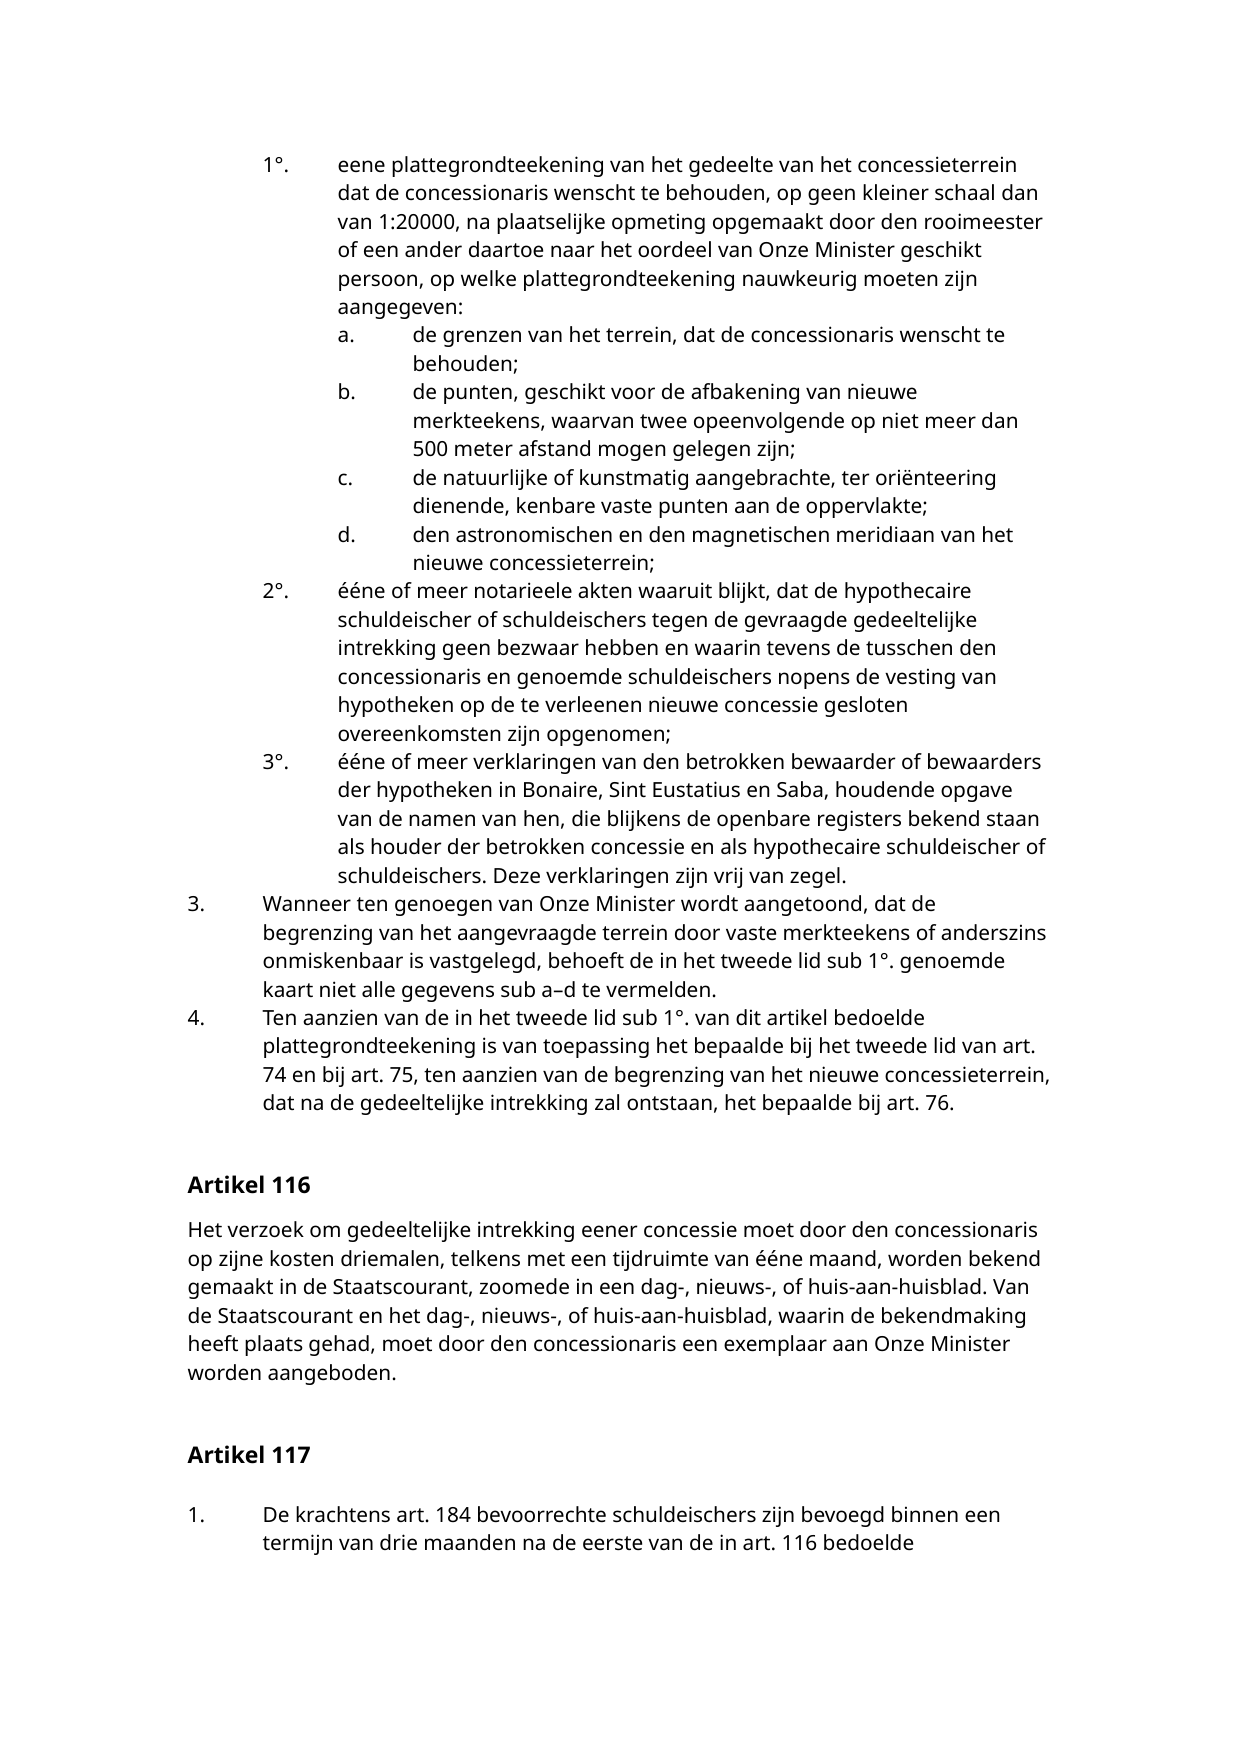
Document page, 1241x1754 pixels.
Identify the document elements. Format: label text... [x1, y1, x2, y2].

list Ten aanzien van de in het tweede lid sub 1°. van dit artikel bedoelde plattegrondteekening is van toepassing het bepaalde bij het tweede lid van art. 74 en bij art. 75, ten aanzien van de begrenzing van het nieuwe concessieterrein, dat na de gedeeltelijke intrekking zal ontstaan, het bepaalde bij art. 76. [187, 1003, 1053, 1117]
list Wanneer ten genoegen van Onze Minister wordt aangetoond, dat de begrenzing van het aangevraagde terrein door vaste merkteekens of anderszins onmiskenbaar is vastgelegd, behoeft de in het tweede lid sub 1°. genoemde kaart niet alle gegevens sub a–d te vermelden. [187, 889, 1053, 1003]
list De krachtens art. 184 bevoorrechte schuldeischers zijn bevoegd binnen een termijn van drie maanden na de eerste van de in art. 116 bedoelde [187, 1500, 1053, 1557]
list den astronomischen en den magnetischen meridiaan van het nieuwe concessieterrein; [337, 520, 1053, 577]
list de grenzen van het terrein, dat de concessionaris wenscht te behouden; [337, 321, 1053, 377]
list ééne of meer notarieele akten waaruit blijkt, dat de hypothecaire schuldeischer of schuldeischers tegen de gevraagde gedeeltelijke intrekking geen bezwaar hebben en waarin tevens de tusschen den concessionaris en genoemde schuldeischers nopens de vesting van hypotheken op de te verleenen nieuwe concessie gesloten overeenkomsten zijn opgenomen; [262, 577, 1053, 747]
text Het verzoek om gedeeltelijke intrekking eener concessie moet door den concessionaris op zijne kosten driemalen, telkens met een tijdruimte van ééne maand, worden bekend gemaakt in de Staatscourant, zoomede in een dag-, nieuws-, of huis-aan-huisblad. Van de Staatscourant en het dag-, nieuws-, of huis-aan-huisblad, waarin de bekendmaking heeft plaats gehad, moet door den concessionaris een exemplaar aan Onze Minister worden aangeboden. [187, 1216, 1053, 1386]
subtitle Artikel 116 [187, 1169, 1053, 1201]
subtitle Artikel 117 [187, 1439, 1053, 1470]
list de natuurlijke of kunstmatig aangebrachte, ter oriënteering dienende, kenbare vaste punten aan de oppervlakte; [337, 463, 1053, 520]
list eene plattegrondteekening van het gedeelte van het concessieterrein dat de concessionaris wenscht te behouden, op geen kleiner schaal dan van 1:20000, na plaatselijke opmeting opgemaakt door den rooimeester of een ander daartoe naar het oordeel van Onze Minister geschikt persoon, op welke plattegrondteekening nauwkeurig moeten zijn aangegeven: [262, 150, 1053, 321]
list ééne of meer verklaringen van den betrokken bewaarder of bewaarders der hypotheken in Bonaire, Sint Eustatius en Saba, houdende opgave van de namen van hen, die blijkens de openbare registers bekend staan als houder der betrokken concessie en als hypothecaire schuldeischer of schuldeischers. Deze verklaringen zijn vrij van zegel. [262, 747, 1053, 889]
list de punten, geschikt voor de afbakening van nieuwe merkteekens, waarvan twee opeenvolgende op niet meer dan 500 meter afstand mogen gelegen zijn; [337, 377, 1053, 463]
